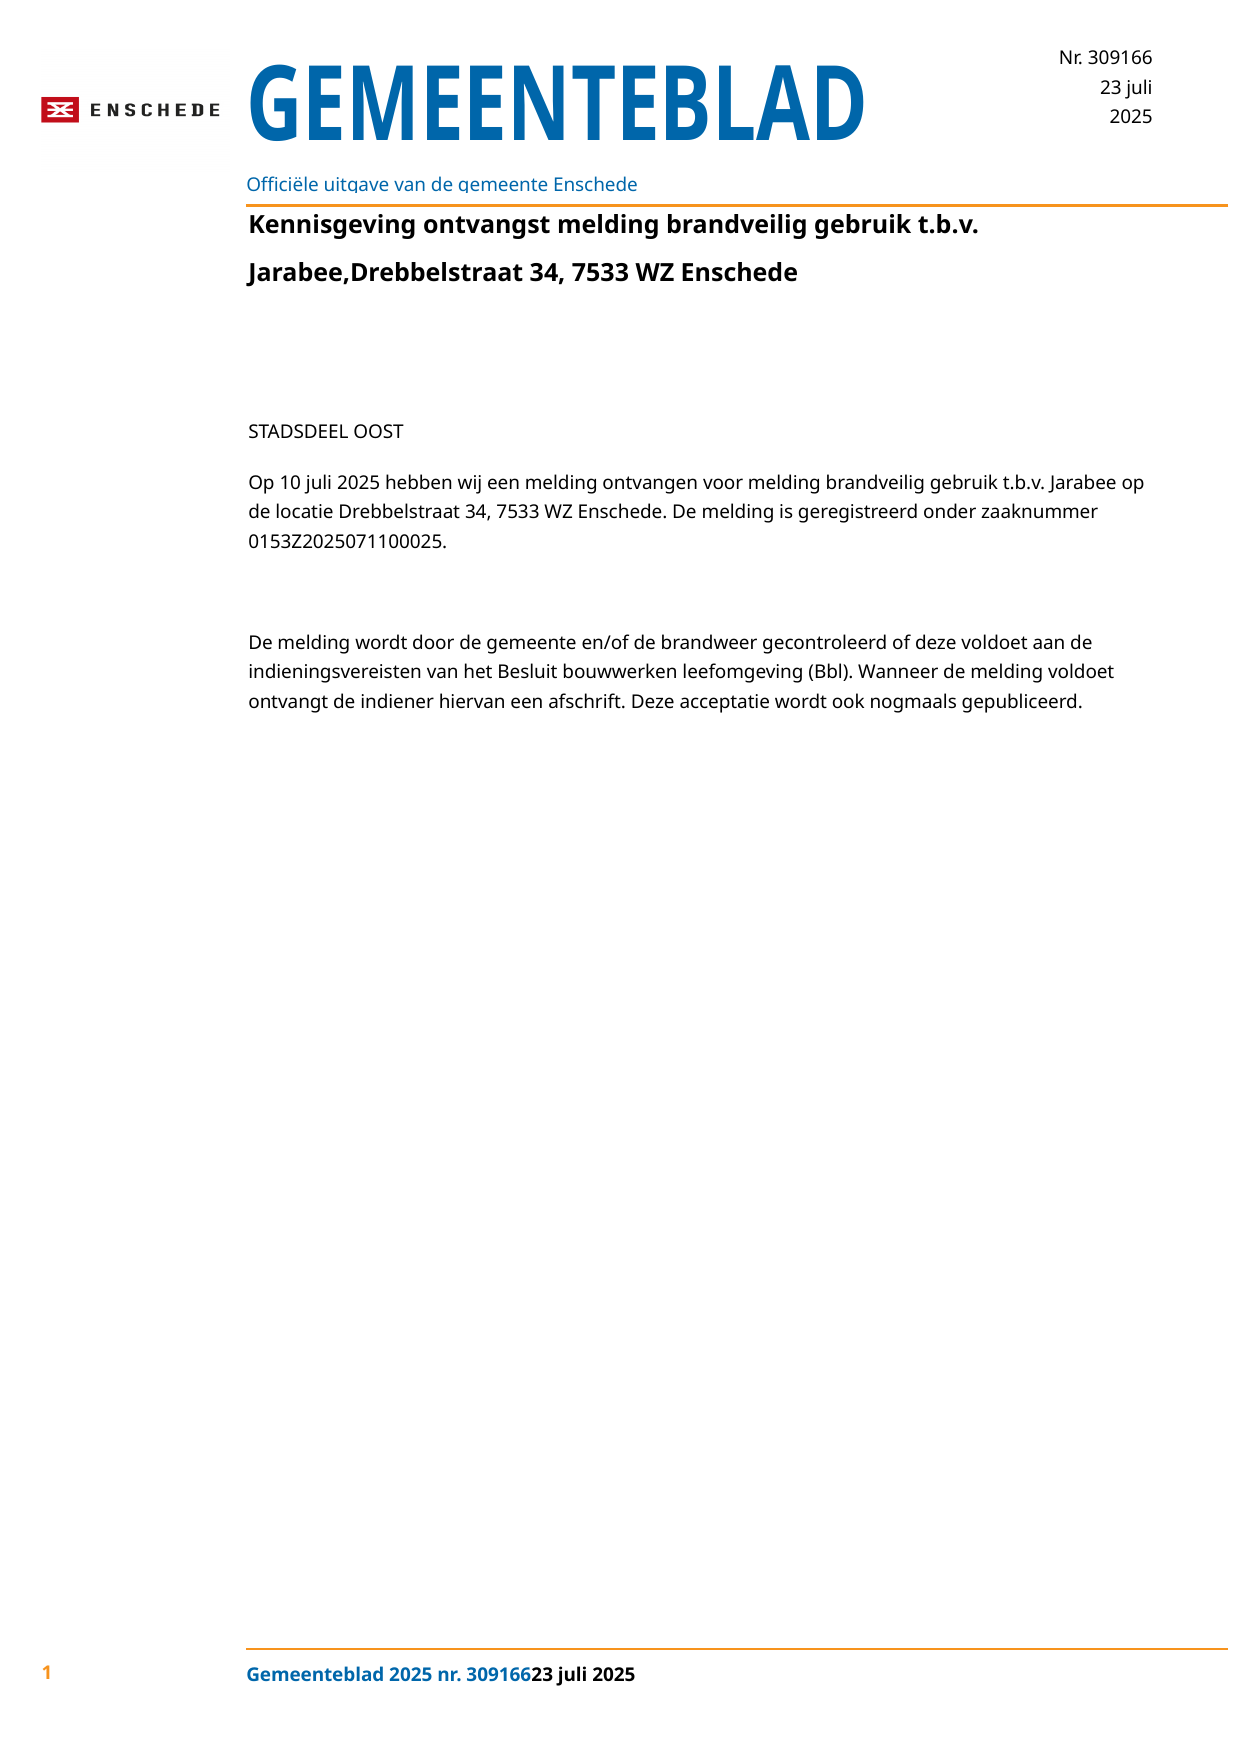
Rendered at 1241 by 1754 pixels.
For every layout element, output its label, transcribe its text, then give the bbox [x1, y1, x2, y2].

text Kennisgeving ontvangst melding brandveilig gebruik t.b.v. Jarabee,Drebbelstraat 34, 7533 WZ Enschede [248, 207, 1152, 288]
picture [41, 47, 231, 172]
text De melding wordt door de gemeente en/of de brandweer gecontroleerd of deze voldoet aan de indieningsvereisten van het Besluit bouwwerken leefomgeving (Bbl). Wanneer de melding voldoet ontvangt de indiener hiervan een afschrift. Deze acceptatie wordt ook nogmaals gepubliceerd. [248, 629, 1152, 714]
text STADSDEEL OOST [248, 419, 1152, 444]
text Op 10 juli 2025 hebben wij een melding ontvangen voor melding brandveilig gebruik t.b.v. Jarabee op de locatie Drebbelstraat 34, 7533 WZ Enschede. De melding is geregistreerd onder zaaknummer 0153Z2025071100025. [248, 469, 1152, 554]
